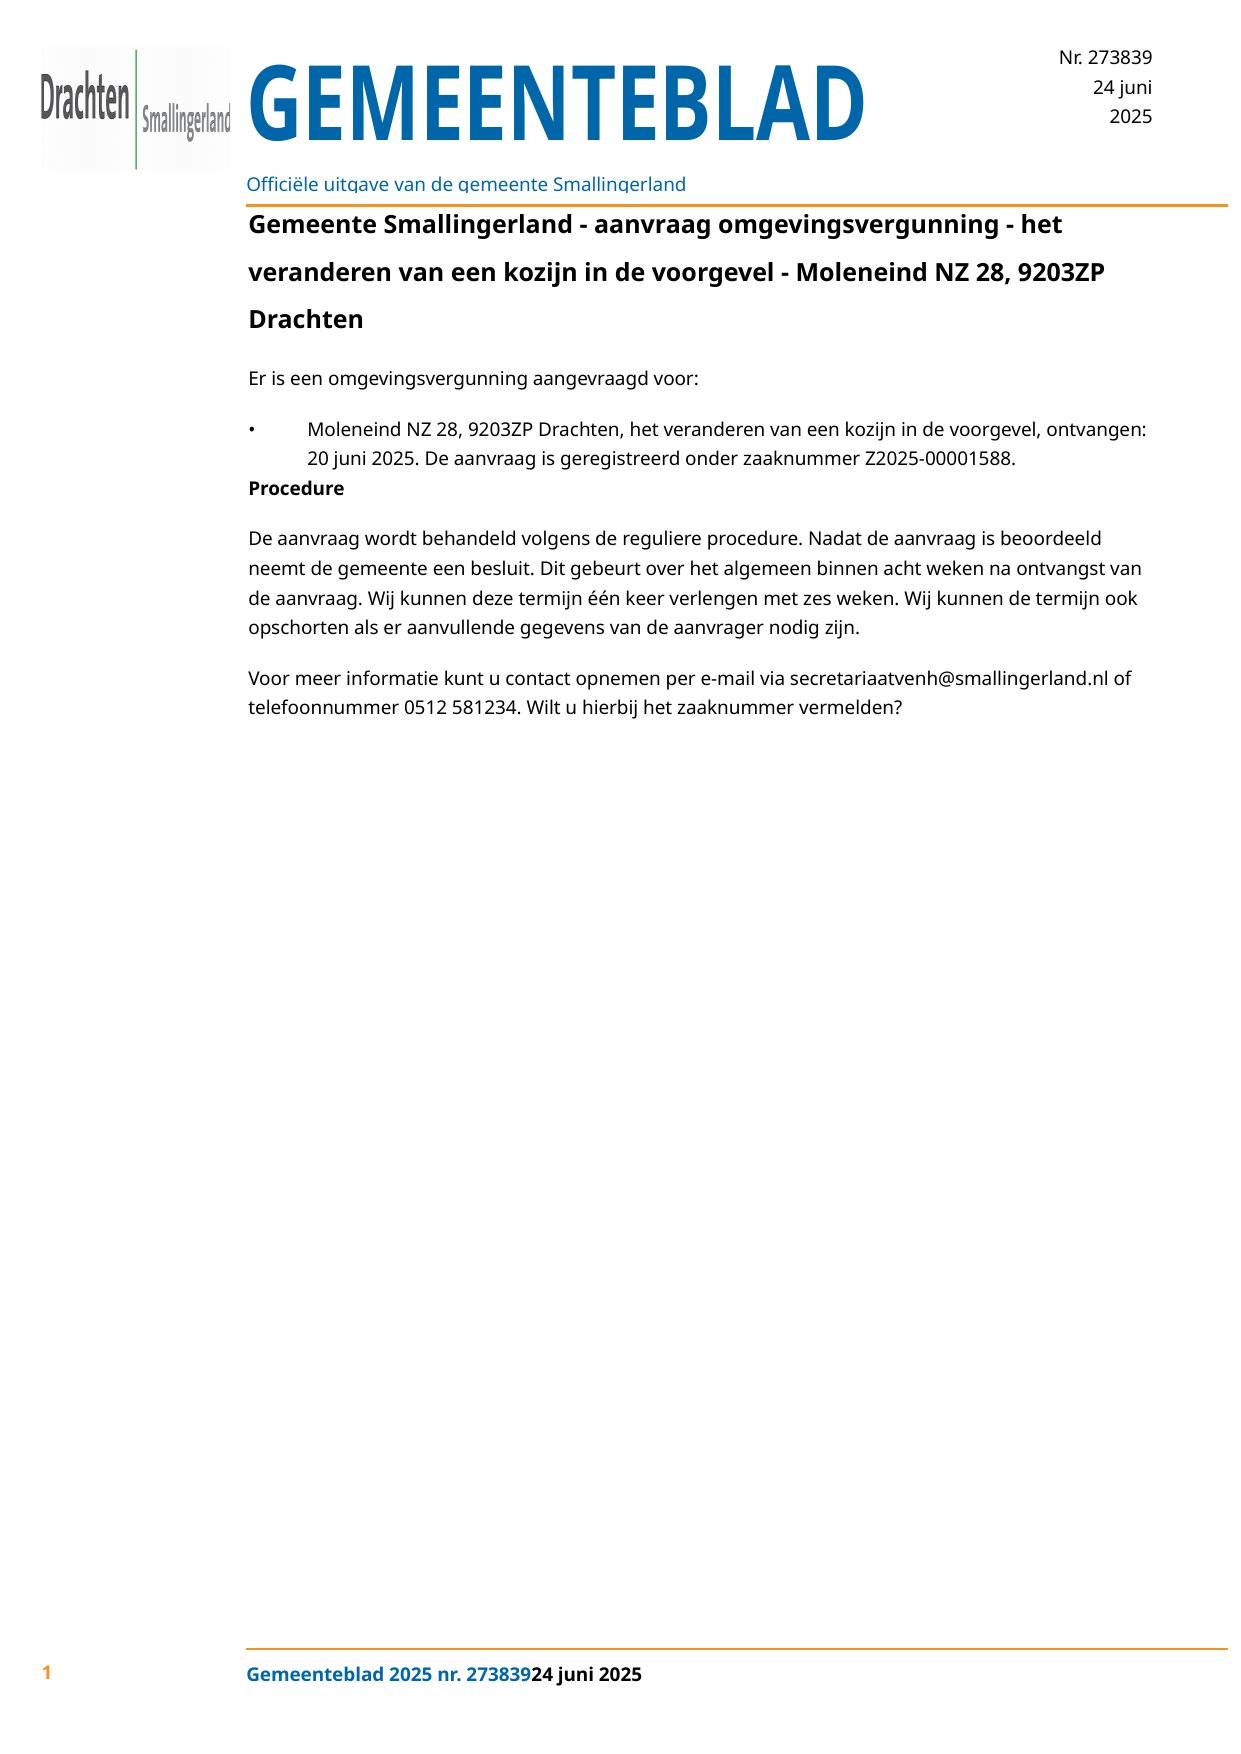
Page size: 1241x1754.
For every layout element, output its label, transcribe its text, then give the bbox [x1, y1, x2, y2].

text Gemeente Smallingerland - aanvraag omgevingsvergunning - het veranderen van een kozijn in de voorgevel - Moleneind NZ 28, 9203ZP Drachten [248, 207, 1152, 336]
text Er is een omgevingsvergunning aangevraagd voor: [248, 366, 1152, 391]
picture [41, 47, 231, 172]
text De aanvraag wordt behandeld volgens de reguliere procedure. Nadat de aanvraag is beoordeeld neemt de gemeente een besluit. Dit gebeurt over het algemeen binnen acht weken na ontvangst van de aanvraag. Wij kunnen deze termijn één keer verlengen met zes weken. Wij kunnen de termijn ook opschorten als er aanvullende gegevens van de aanvrager nodig zijn. [248, 526, 1152, 640]
list Moleneind NZ 28, 9203ZP Drachten, het veranderen van een kozijn in de voorgevel, ontvangen: 20 juni 2025. De aanvraag is geregistreerd onder zaaknummer Z2025-00001588. [248, 416, 1152, 471]
text Procedure [248, 475, 1152, 501]
text Voor meer informatie kunt u contact opnemen per e-mail via secretariaatvenh@smallingerland.nl of telefoonnummer 0512 581234. Wilt u hierbij het zaaknummer vermelden? [248, 665, 1152, 720]
